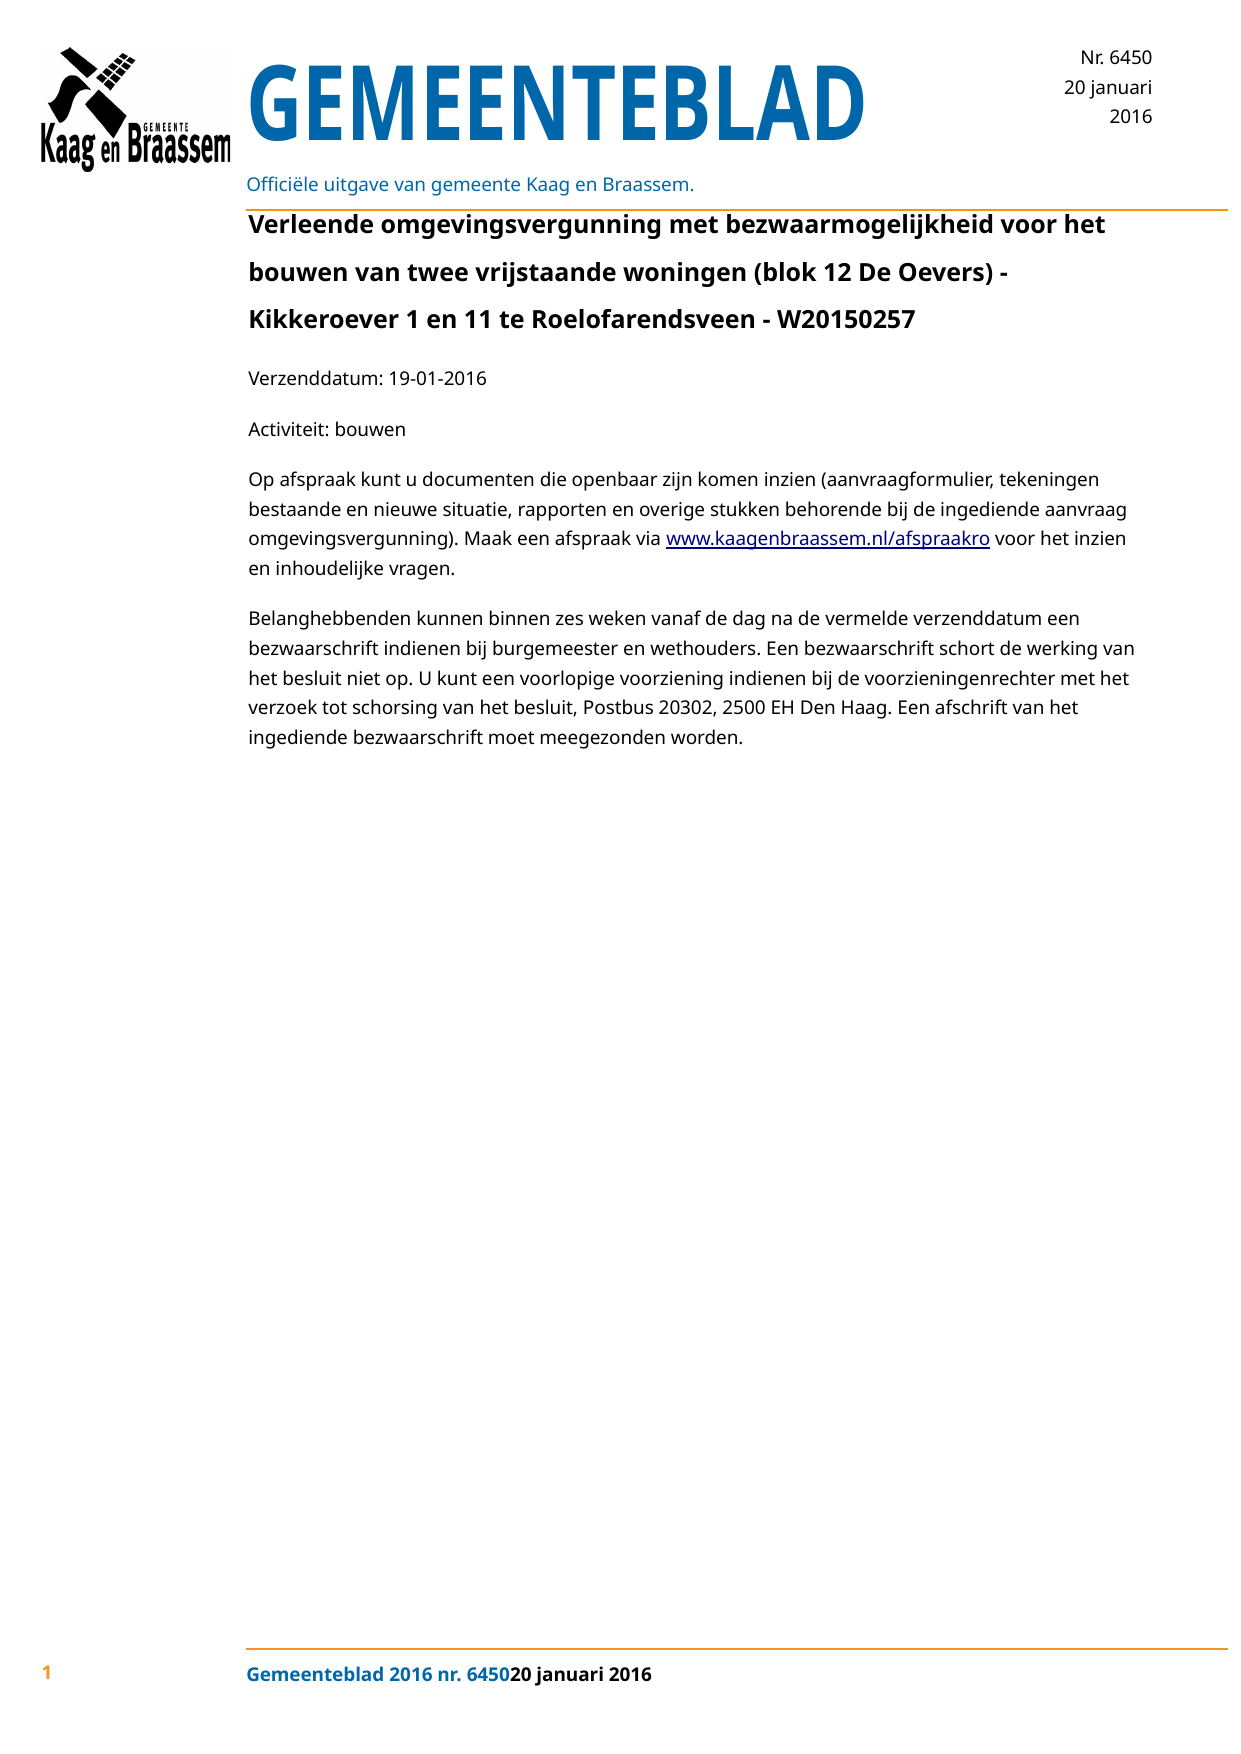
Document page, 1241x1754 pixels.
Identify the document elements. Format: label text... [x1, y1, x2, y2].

text Verleende omgevingsvergunning met bezwaarmogelijkheid voor het bouwen van twee vrijstaande woningen (blok 12 De Oevers) - Kikkeroever 1 en 11 te Roelofarendsveen - W20150257 [248, 211, 1152, 336]
text Belanghebbenden kunnen binnen zes weken vanaf de dag na de vermelde verzenddatum een bezwaarschrift indienen bij burgemeester en wethouders. Een bezwaarschrift schort de werking van het besluit niet op. U kunt een voorlopige voorziening indienen bij de voorzieningenrechter met het verzoek tot schorsing van het besluit, Postbus 20302, 2500 EH Den Haag. Een afschrift van het ingediende bezwaarschrift moet meegezonden worden. [248, 606, 1152, 749]
text Op afspraak kunt u documenten die openbaar zijn komen inzien (aanvraagformulier, tekeningen bestaande en nieuwe situatie, rapporten en overige stukken behorende bij de ingediende aanvraag omgevingsvergunning). Maak een afspraak via www.kaagenbraassem.nl/afspraakro voor het inzien en inhoudelijke vragen. [248, 466, 1152, 581]
picture [41, 47, 231, 172]
text Verzenddatum: 19-01-2016 [248, 366, 1152, 391]
text Activiteit: bouwen [248, 416, 1152, 442]
